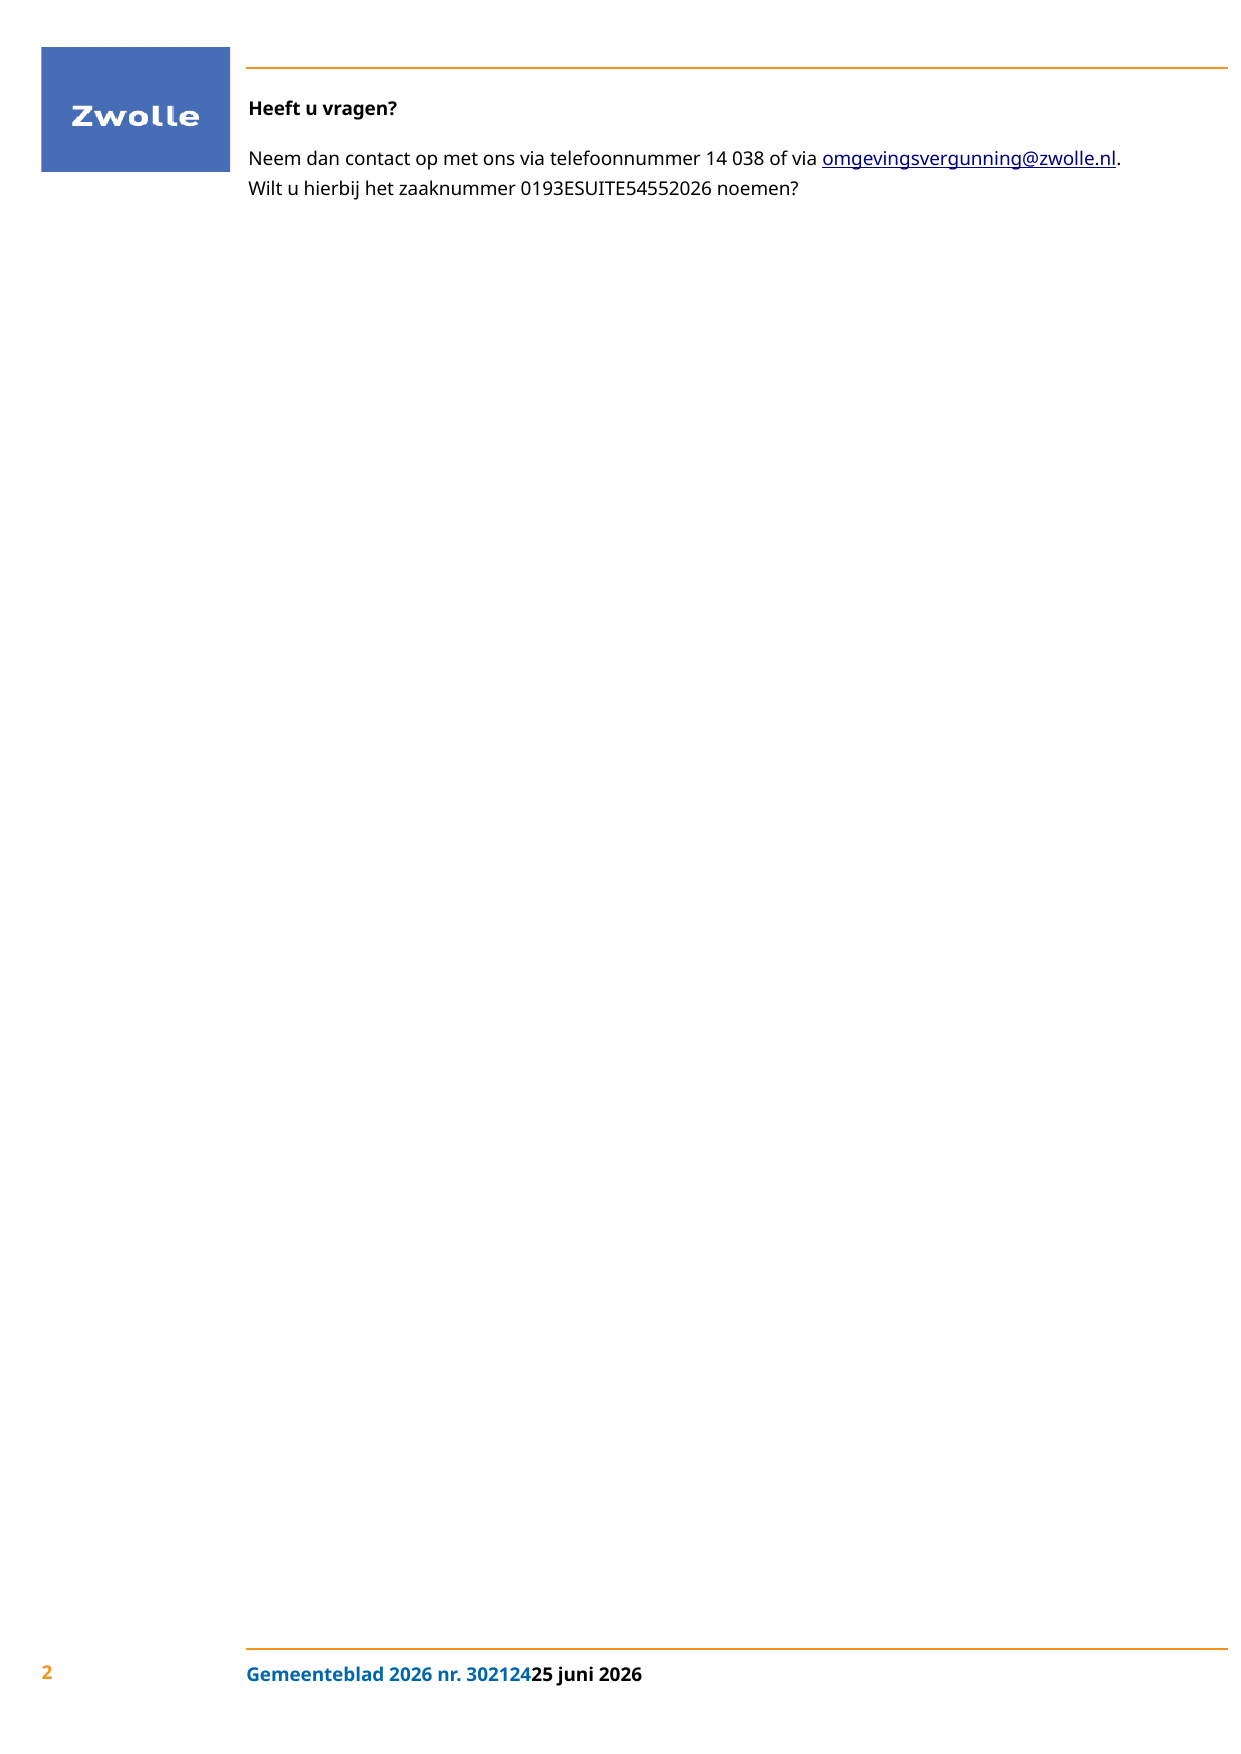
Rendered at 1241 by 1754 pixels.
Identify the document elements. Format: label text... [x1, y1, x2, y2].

text Neem dan contact op met ons via telefoonnummer 14 038 of via omgevingsvergunning@zwolle.nl. Wilt u hierbij het zaaknummer 0193ESUITE54552026 noemen? [248, 145, 1152, 201]
text Heeft u vragen? [248, 95, 1152, 121]
picture [41, 47, 231, 172]
